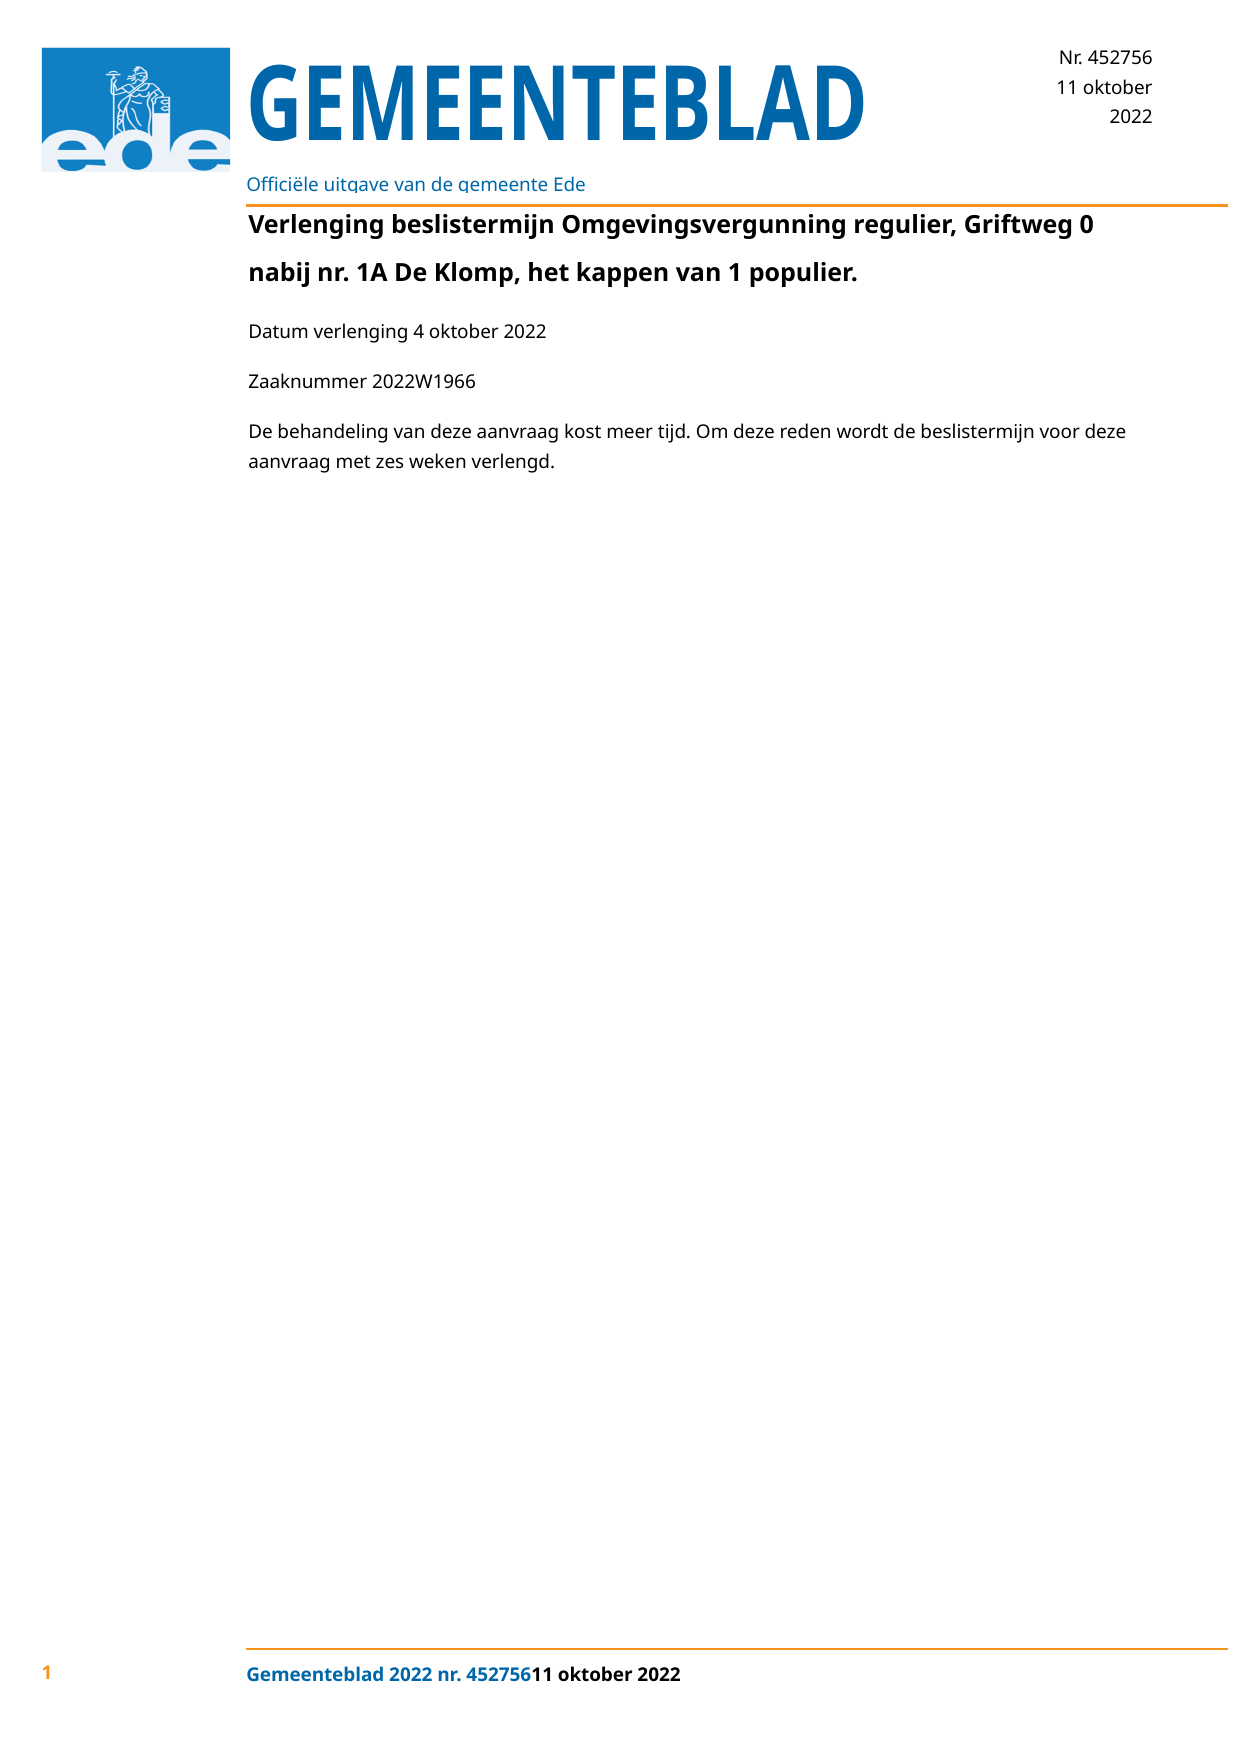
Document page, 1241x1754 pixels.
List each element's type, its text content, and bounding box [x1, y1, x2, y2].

text Datum verlenging 4 oktober 2022 [248, 318, 1152, 344]
text Verlenging beslistermijn Omgevingsvergunning regulier, Griftweg 0 nabij nr. 1A De Klomp, het kappen van 1 populier. [248, 207, 1152, 288]
text De behandeling van deze aanvraag kost meer tijd. Om deze reden wordt de beslistermijn voor deze aanvraag met zes weken verlengd. [248, 419, 1152, 474]
picture [41, 47, 231, 172]
text Zaaknummer 2022W1966 [248, 368, 1152, 394]
